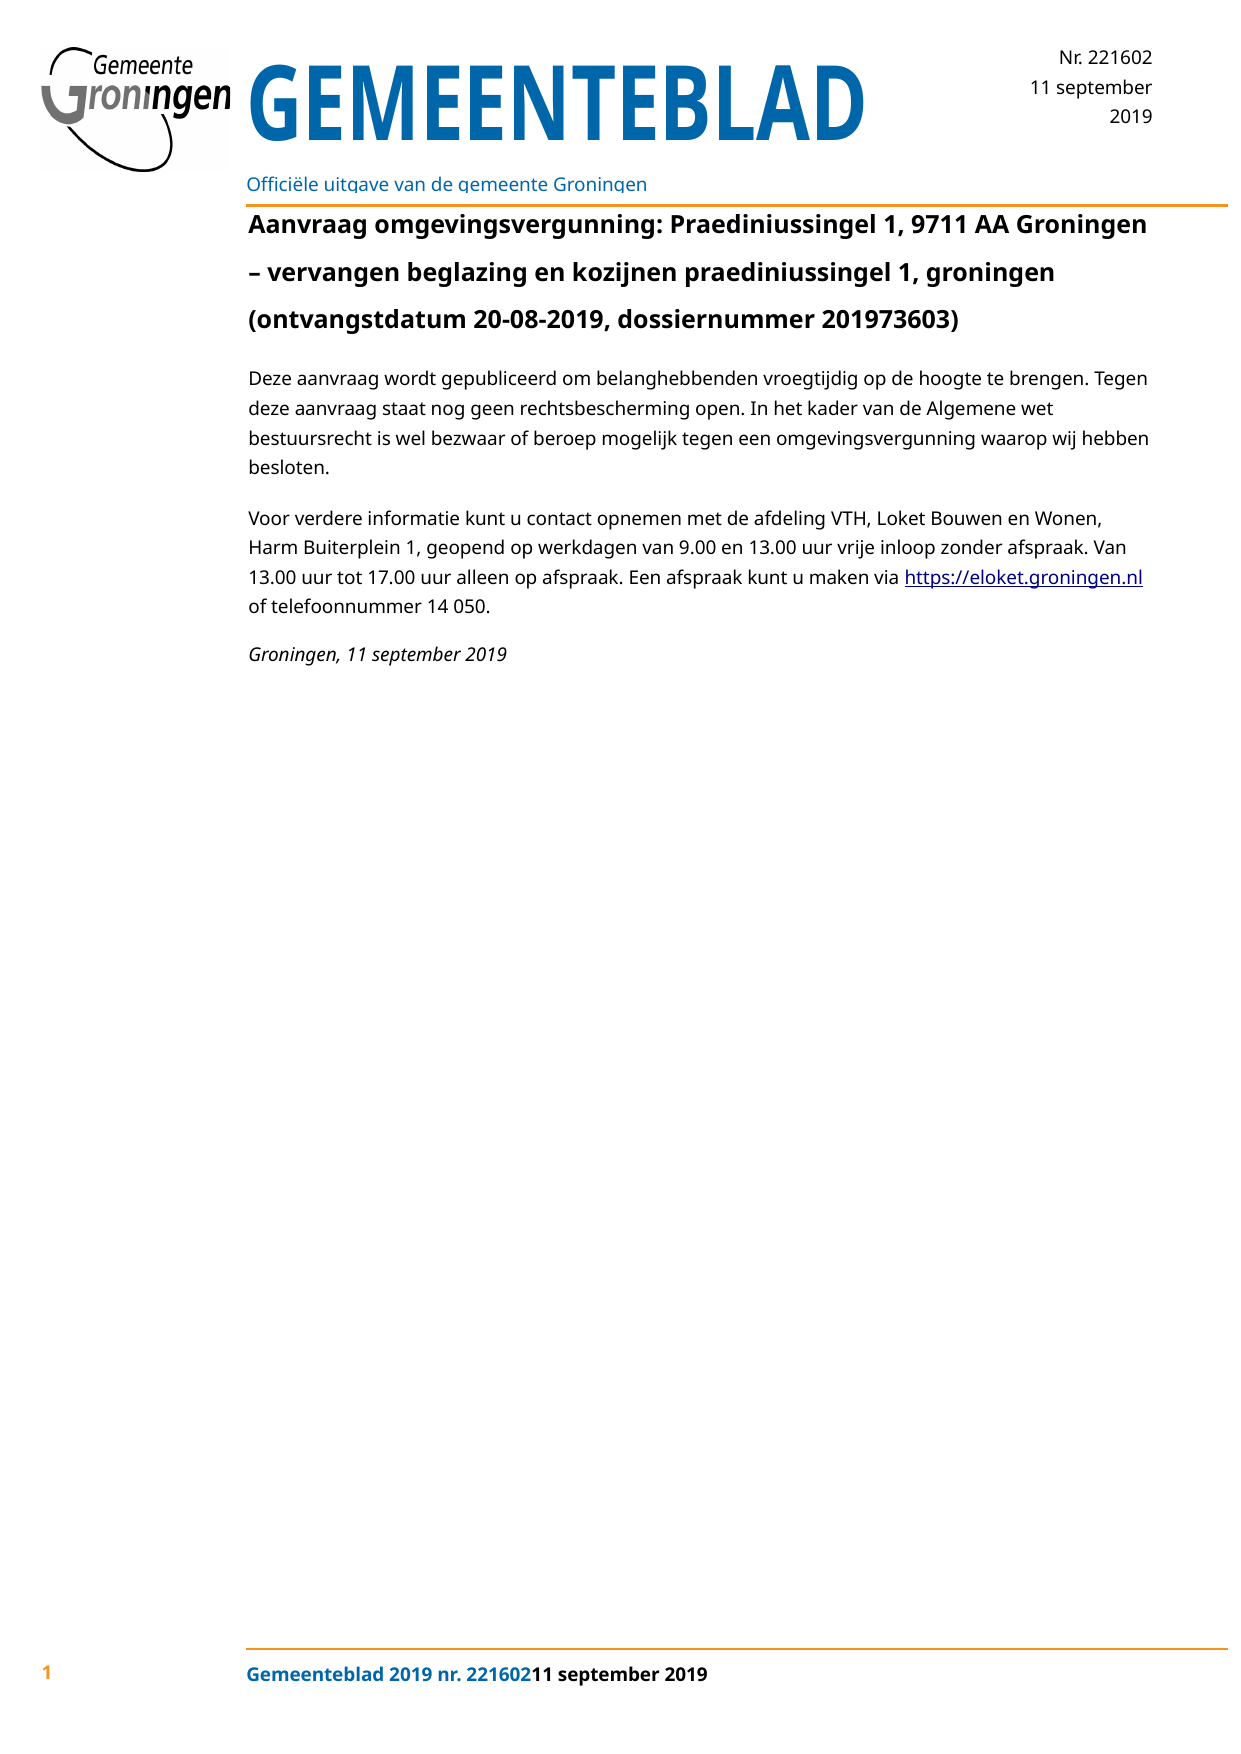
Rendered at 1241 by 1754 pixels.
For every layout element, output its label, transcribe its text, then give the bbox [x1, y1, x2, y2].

text Groningen, 11 september 2019 [248, 641, 1152, 667]
picture [41, 47, 231, 172]
text Voor verdere informatie kunt u contact opnemen met de afdeling VTH, Loket Bouwen en Wonen, Harm Buiterplein 1, geopend op werkdagen van 9.00 en 13.00 uur vrije inloop zonder afspraak. Van 13.00 uur tot 17.00 uur alleen op afspraak. Een afspraak kunt u maken via https://eloket.groningen.nl of telefoonnummer 14 050. [248, 505, 1152, 619]
text Aanvraag omgevingsvergunning: Praediniussingel 1, 9711 AA Groningen – vervangen beglazing en kozijnen praediniussingel 1, groningen (ontvangstdatum 20-08-2019, dossiernummer 201973603) [248, 207, 1152, 336]
text Deze aanvraag wordt gepubliceerd om belanghebbenden vroegtijdig op de hoogte te brengen. Tegen deze aanvraag staat nog geen rechtsbescherming open. In het kader van de Algemene wet bestuursrecht is wel bezwaar of beroep mogelijk tegen een omgevingsvergunning waarop wij hebben besloten. [248, 366, 1152, 480]
